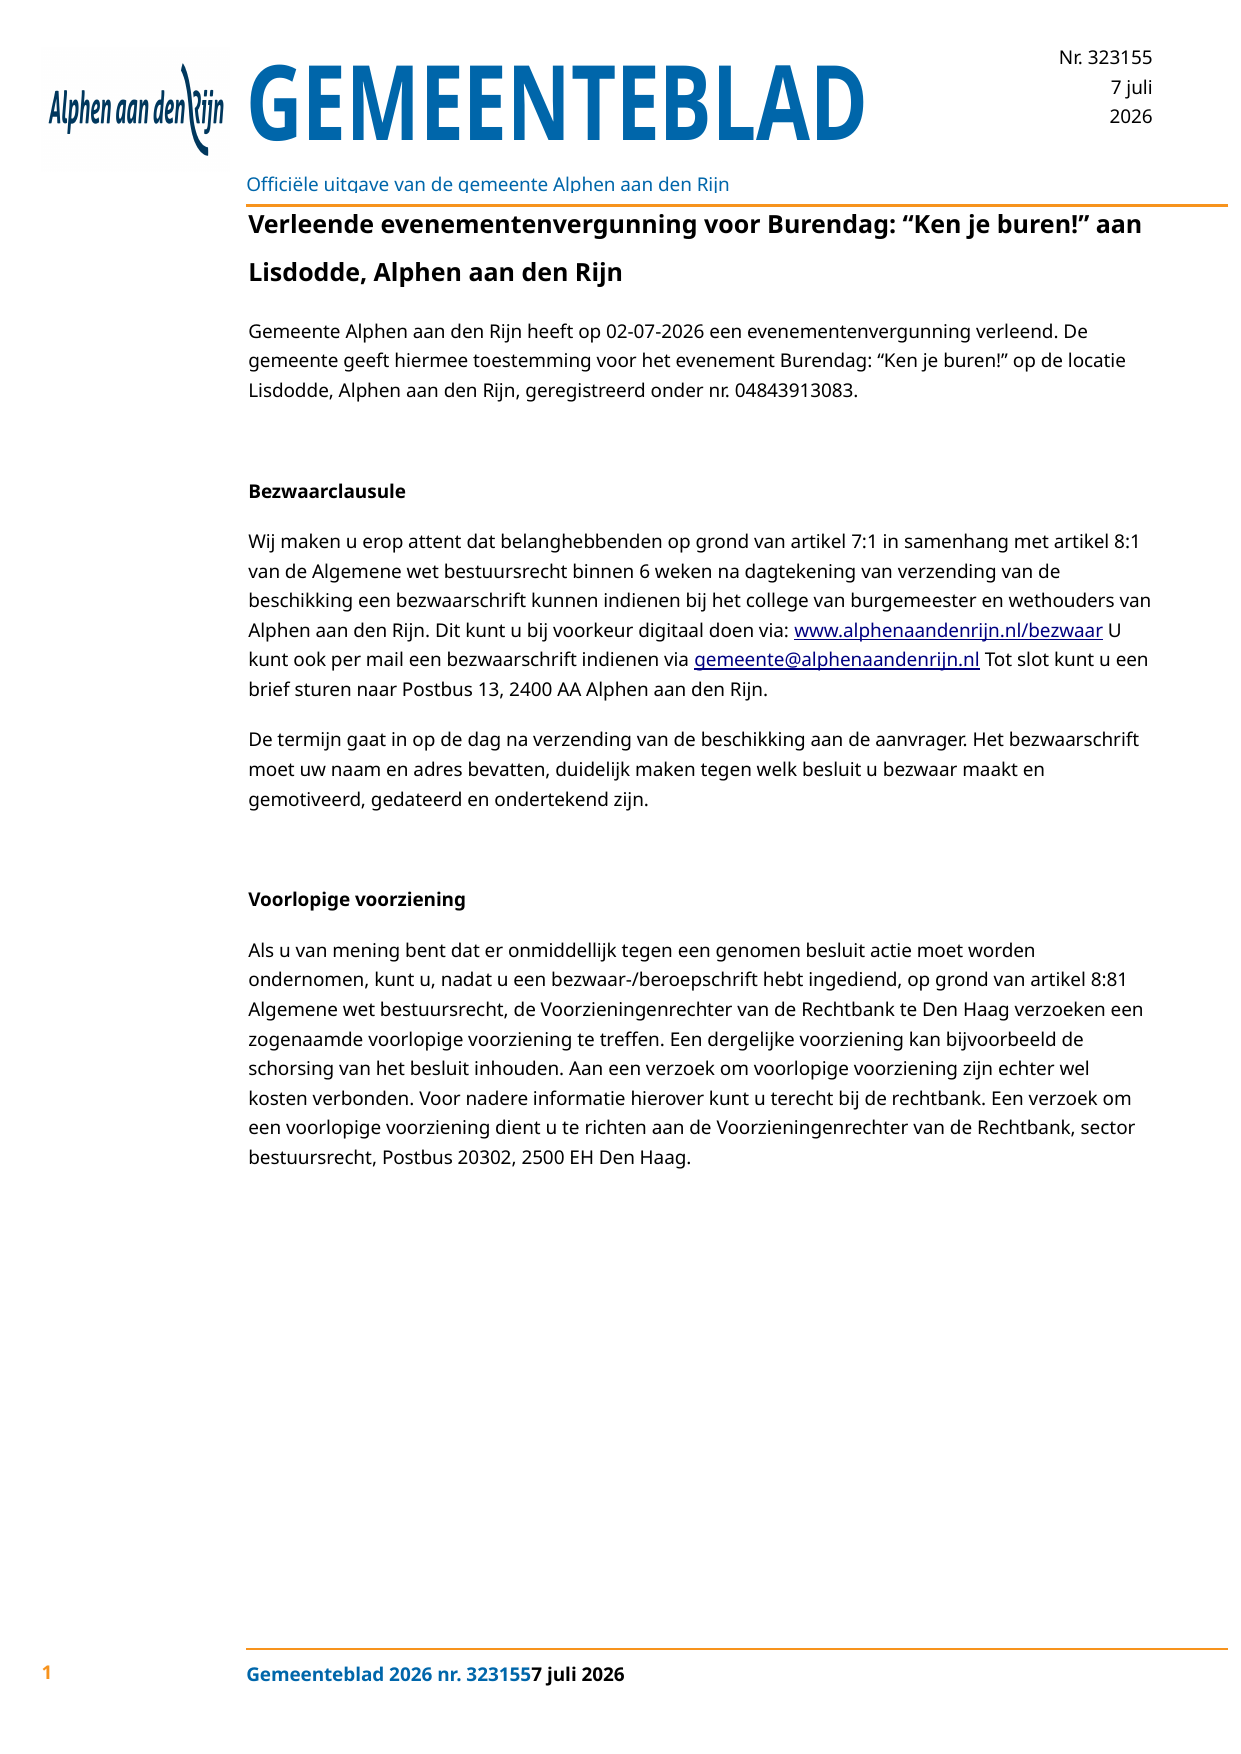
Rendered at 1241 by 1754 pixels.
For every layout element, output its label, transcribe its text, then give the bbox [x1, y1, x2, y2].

picture [41, 47, 231, 172]
text Verleende evenementenvergunning voor Burendag: “Ken je buren!” aan Lisdodde, Alphen aan den Rijn [248, 207, 1152, 288]
text De termijn gaat in op de dag na verzending van de beschikking aan de aanvrager. Het bezwaarschrift moet uw naam en adres bevatten, duidelijk maken tegen welk besluit u bezwaar maakt en gemotiveerd, gedateerd en ondertekend zijn. [248, 727, 1152, 812]
text Als u van mening bent dat er onmiddellijk tegen een genomen besluit actie moet worden ondernomen, kunt u, nadat u een bezwaar-/beroepschrift hebt ingediend, op grond van artikel 8:81 Algemene wet bestuursrecht, de Voorzieningenrechter van de Rechtbank te Den Haag verzoeken een zogenaamde voorlopige voorziening te treffen. Een dergelijke voorziening kan bijvoorbeeld de schorsing van het besluit inhouden. Aan een verzoek om voorlopige voorziening zijn echter wel kosten verbonden. Voor nadere informatie hierover kunt u terecht bij de rechtbank. Een verzoek om een voorlopige voorziening dient u te richten aan de Voorzieningenrechter van de Rechtbank, sector bestuursrecht, Postbus 20302, 2500 EH Den Haag. [248, 937, 1152, 1170]
text Bezwaarclausule [248, 478, 1152, 504]
text Gemeente Alphen aan den Rijn heeft op 02-07-2026 een evenementenvergunning verleend. De gemeente geeft hiermee toestemming voor het evenement Burendag: “Ken je buren!” op de locatie Lisdodde, Alphen aan den Rijn, geregistreerd onder nr. 04843913083. [248, 318, 1152, 403]
text Voorlopige voorziening [248, 887, 1152, 912]
text Wij maken u erop attent dat belanghebbenden op grond van artikel 7:1 in samenhang met artikel 8:1 van de Algemene wet bestuursrecht binnen 6 weken na dagtekening van verzending van de beschikking een bezwaarschrift kunnen indienen bij het college van burgemeester en wethouders van Alphen aan den Rijn. Dit kunt u bij voorkeur digitaal doen via: www.alphenaandenrijn.nl/bezwaar U kunt ook per mail een bezwaarschrift indienen via gemeente@alphenaandenrijn.nl Tot slot kunt u een brief sturen naar Postbus 13, 2400 AA Alphen aan den Rijn. [248, 528, 1152, 702]
